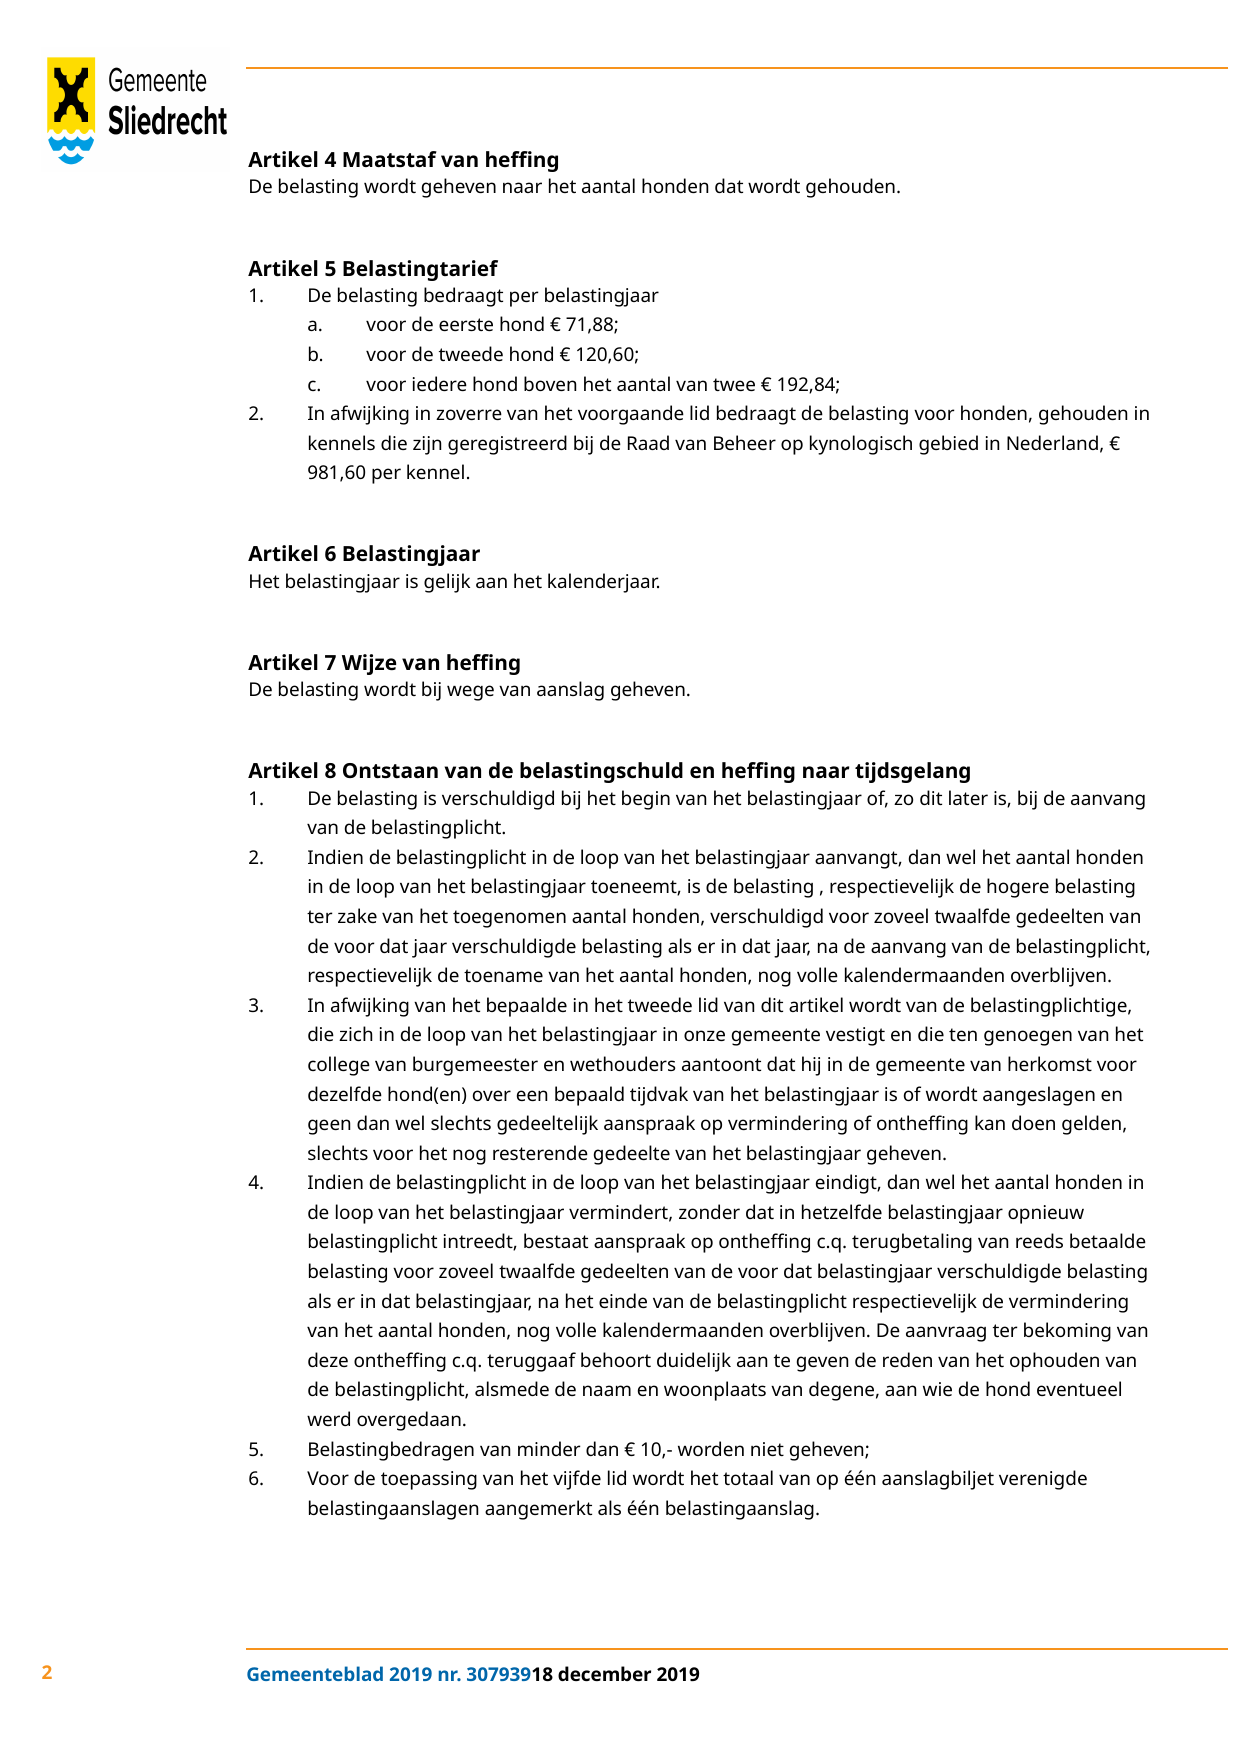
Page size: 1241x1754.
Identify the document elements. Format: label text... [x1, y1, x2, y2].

picture [41, 47, 231, 172]
list Indien de belastingplicht in de loop van het belastingjaar aanvangt, dan wel het aantal honden in de loop van het belastingjaar toeneemt, is de belasting , respectievelijk de hogere belasting ter zake van het toegenomen aantal honden, verschuldigd voor zoveel twaalfde gedeelten van de voor dat jaar verschuldigde belasting als er in dat jaar, na de aanvang van de belastingplicht, respectievelijk de toename van het aantal honden, nog volle kalendermaanden overblijven. [248, 844, 1152, 988]
list In afwijking van het bepaalde in het tweede lid van dit artikel wordt van de belastingplichtige, die zich in de loop van het belastingjaar in onze gemeente vestigt en die ten genoegen van het college van burgemeester en wethouders aantoont dat hij in de gemeente van herkomst voor dezelfde hond(en) over een bepaald tijdvak van het belastingjaar is of wordt aangeslagen en geen dan wel slechts gedeeltelijk aanspraak op vermindering of ontheffing kan doen gelden, slechts voor het nog resterende gedeelte van het belastingjaar geheven. [248, 992, 1152, 1166]
text Artikel 8 Ontstaan van de belastingschuld en heffing naar tijdsgelang [248, 756, 1152, 785]
list De belasting is verschuldigd bij het begin van het belastingjaar of, zo dit later is, bij de aanvang van de belastingplicht. [248, 785, 1152, 840]
text De belasting wordt geheven naar het aantal honden dat wordt gehouden. [248, 174, 1152, 199]
list De belasting bedraagt per belastingjaar [248, 282, 1152, 308]
text Artikel 5 Belastingtarief [248, 254, 1152, 282]
text Artikel 7 Wijze van heffing [248, 648, 1152, 676]
text Het belastingjaar is gelijk aan het kalenderjaar. [248, 568, 1152, 594]
list voor de tweede hond € 120,60; [307, 341, 1152, 367]
list In afwijking in zoverre van het voorgaande lid bedraagt de belasting voor honden, gehouden in kennels die zijn geregistreerd bij de Raad van Beheer op kynologisch gebied in Nederland, € 981,60 per kennel. [248, 400, 1152, 485]
list Belastingbedragen van minder dan € 10,- worden niet geheven; [248, 1436, 1152, 1461]
list voor iedere hond boven het aantal van twee € 192,84; [307, 371, 1152, 397]
list Voor de toepassing van het vijfde lid wordt het totaal van op één aanslagbiljet verenigde belastingaanslagen aangemerkt als één belastingaanslag. [248, 1465, 1152, 1521]
text De belasting wordt bij wege van aanslag geheven. [248, 676, 1152, 702]
list Indien de belastingplicht in de loop van het belastingjaar eindigt, dan wel het aantal honden in de loop van het belastingjaar vermindert, zonder dat in hetzelfde belastingjaar opnieuw belastingplicht intreedt, bestaat aanspraak op ontheffing c.q. terugbetaling van reeds betaalde belasting voor zoveel twaalfde gedeelten van de voor dat belastingjaar verschuldigde belasting als er in dat belastingjaar, na het einde van de belastingplicht respectievelijk de vermindering van het aantal honden, nog volle kalendermaanden overblijven. De aanvraag ter bekoming van deze ontheffing c.q. teruggaaf behoort duidelijk aan te geven de reden van het ophouden van de belastingplicht, alsmede de naam en woonplaats van degene, aan wie de hond eventueel werd overgedaan. [248, 1169, 1152, 1432]
text Artikel 6 Belastingjaar [248, 539, 1152, 568]
text Artikel 4 Maatstaf van heffing [248, 145, 1152, 174]
list voor de eerste hond € 71,88; [307, 312, 1152, 337]
